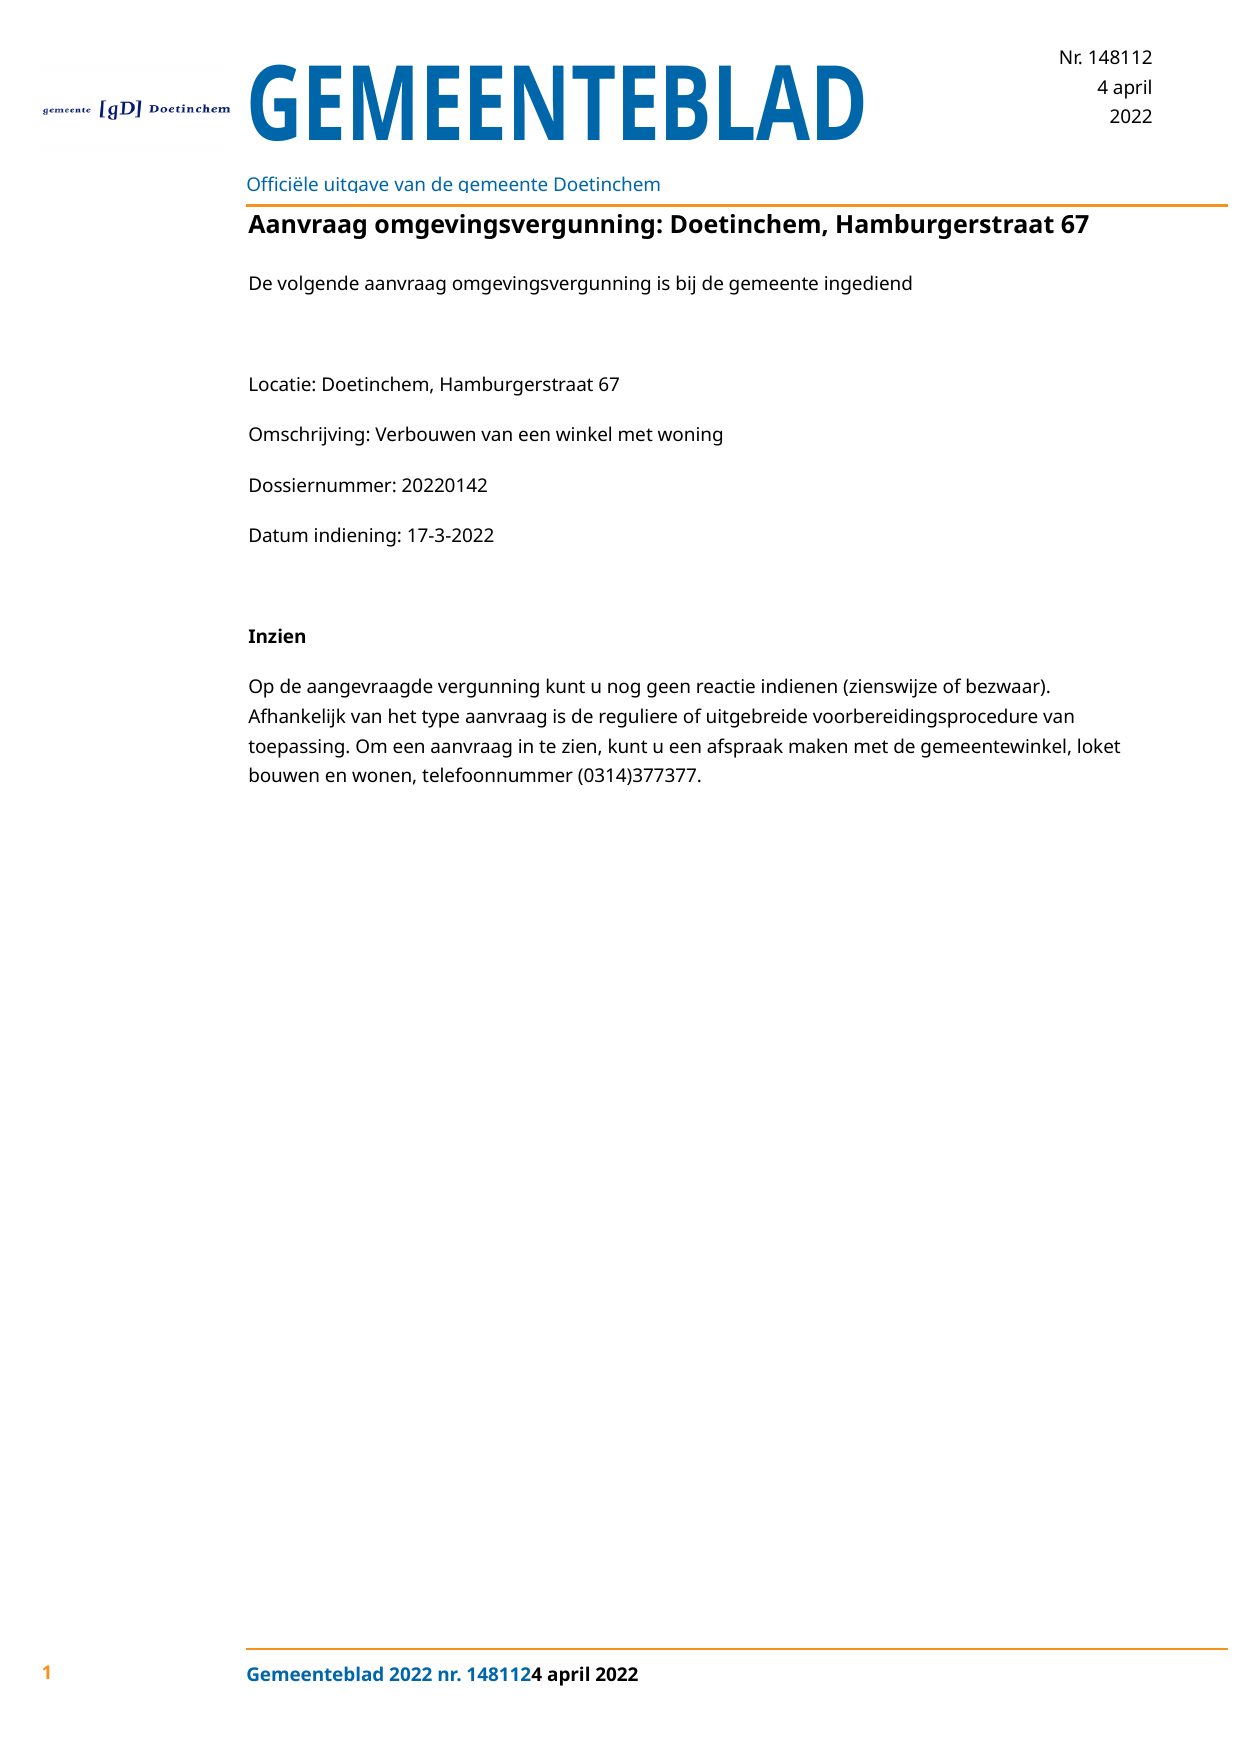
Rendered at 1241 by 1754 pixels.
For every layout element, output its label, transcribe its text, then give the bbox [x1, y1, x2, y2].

text Op de aangevraagde vergunning kunt u nog geen reactie indienen (zienswijze of bezwaar). Afhankelijk van het type aanvraag is de reguliere of uitgebreide voorbereidingsprocedure van toepassing. Om een aanvraag in te zien, kunt u een afspraak maken met de gemeentewinkel, loket bouwen en wonen, telefoonnummer (0314)377377. [248, 674, 1152, 788]
text Datum indiening: 17-3-2022 [248, 522, 1152, 548]
text Omschrijving: Verbouwen van een winkel met woning [248, 422, 1152, 447]
text Aanvraag omgevingsvergunning: Doetinchem, Hamburgerstraat 67 [248, 207, 1152, 241]
text Locatie: Doetinchem, Hamburgerstraat 67 [248, 371, 1152, 397]
text Dossiernummer: 20220142 [248, 472, 1152, 498]
text Inzien [248, 623, 1152, 649]
picture [41, 47, 231, 172]
text De volgende aanvraag omgevingsvergunning is bij de gemeente ingediend [248, 270, 1152, 296]
